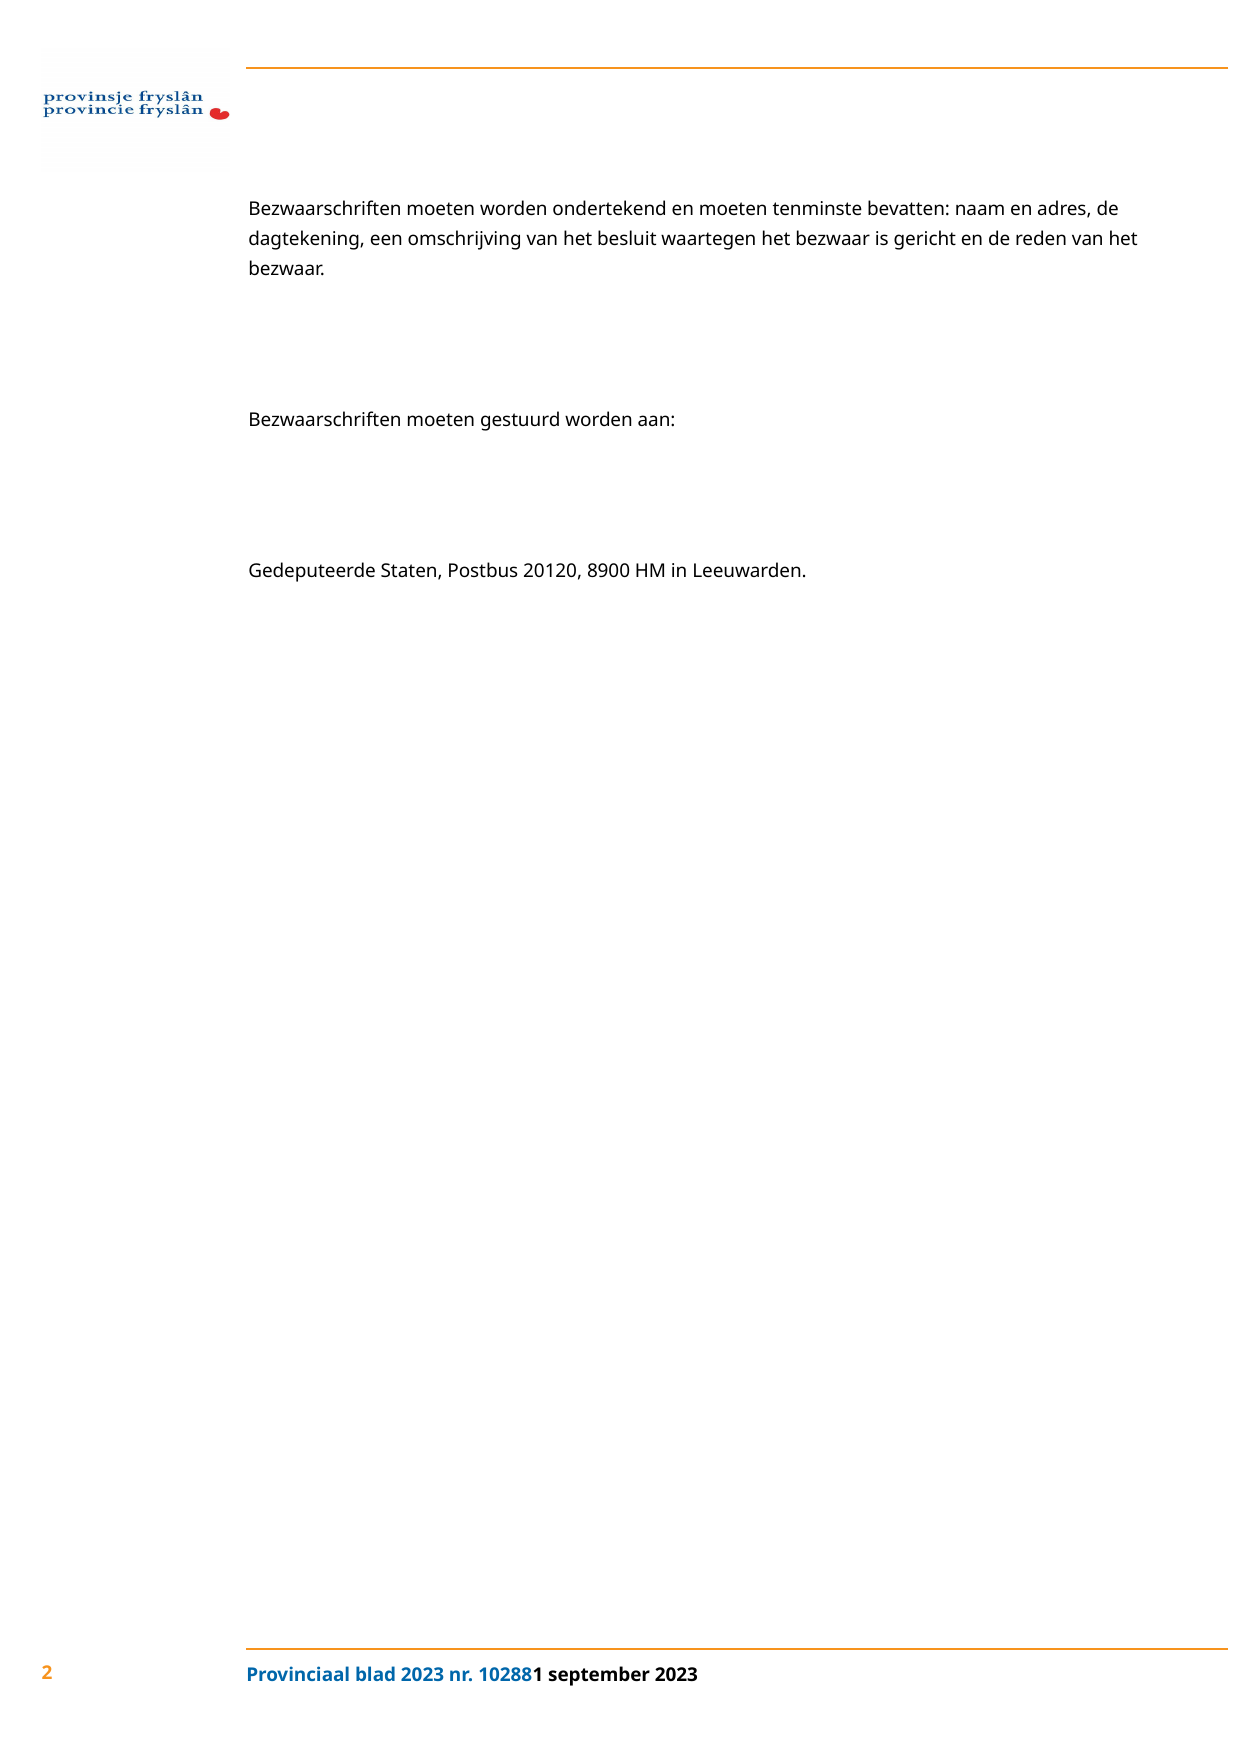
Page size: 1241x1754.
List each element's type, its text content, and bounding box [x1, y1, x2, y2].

picture [41, 47, 231, 172]
text Bezwaarschriften moeten gestuurd worden aan: [248, 406, 1152, 432]
text Bezwaarschriften moeten worden ondertekend en moeten tenminste bevatten: naam en adres, de dagtekening, een omschrijving van het besluit waartegen het bezwaar is gericht en de reden van het bezwaar. [248, 196, 1152, 281]
text Gedeputeerde Staten, Postbus 20120, 8900 HM in Leeuwarden. [248, 557, 1152, 583]
